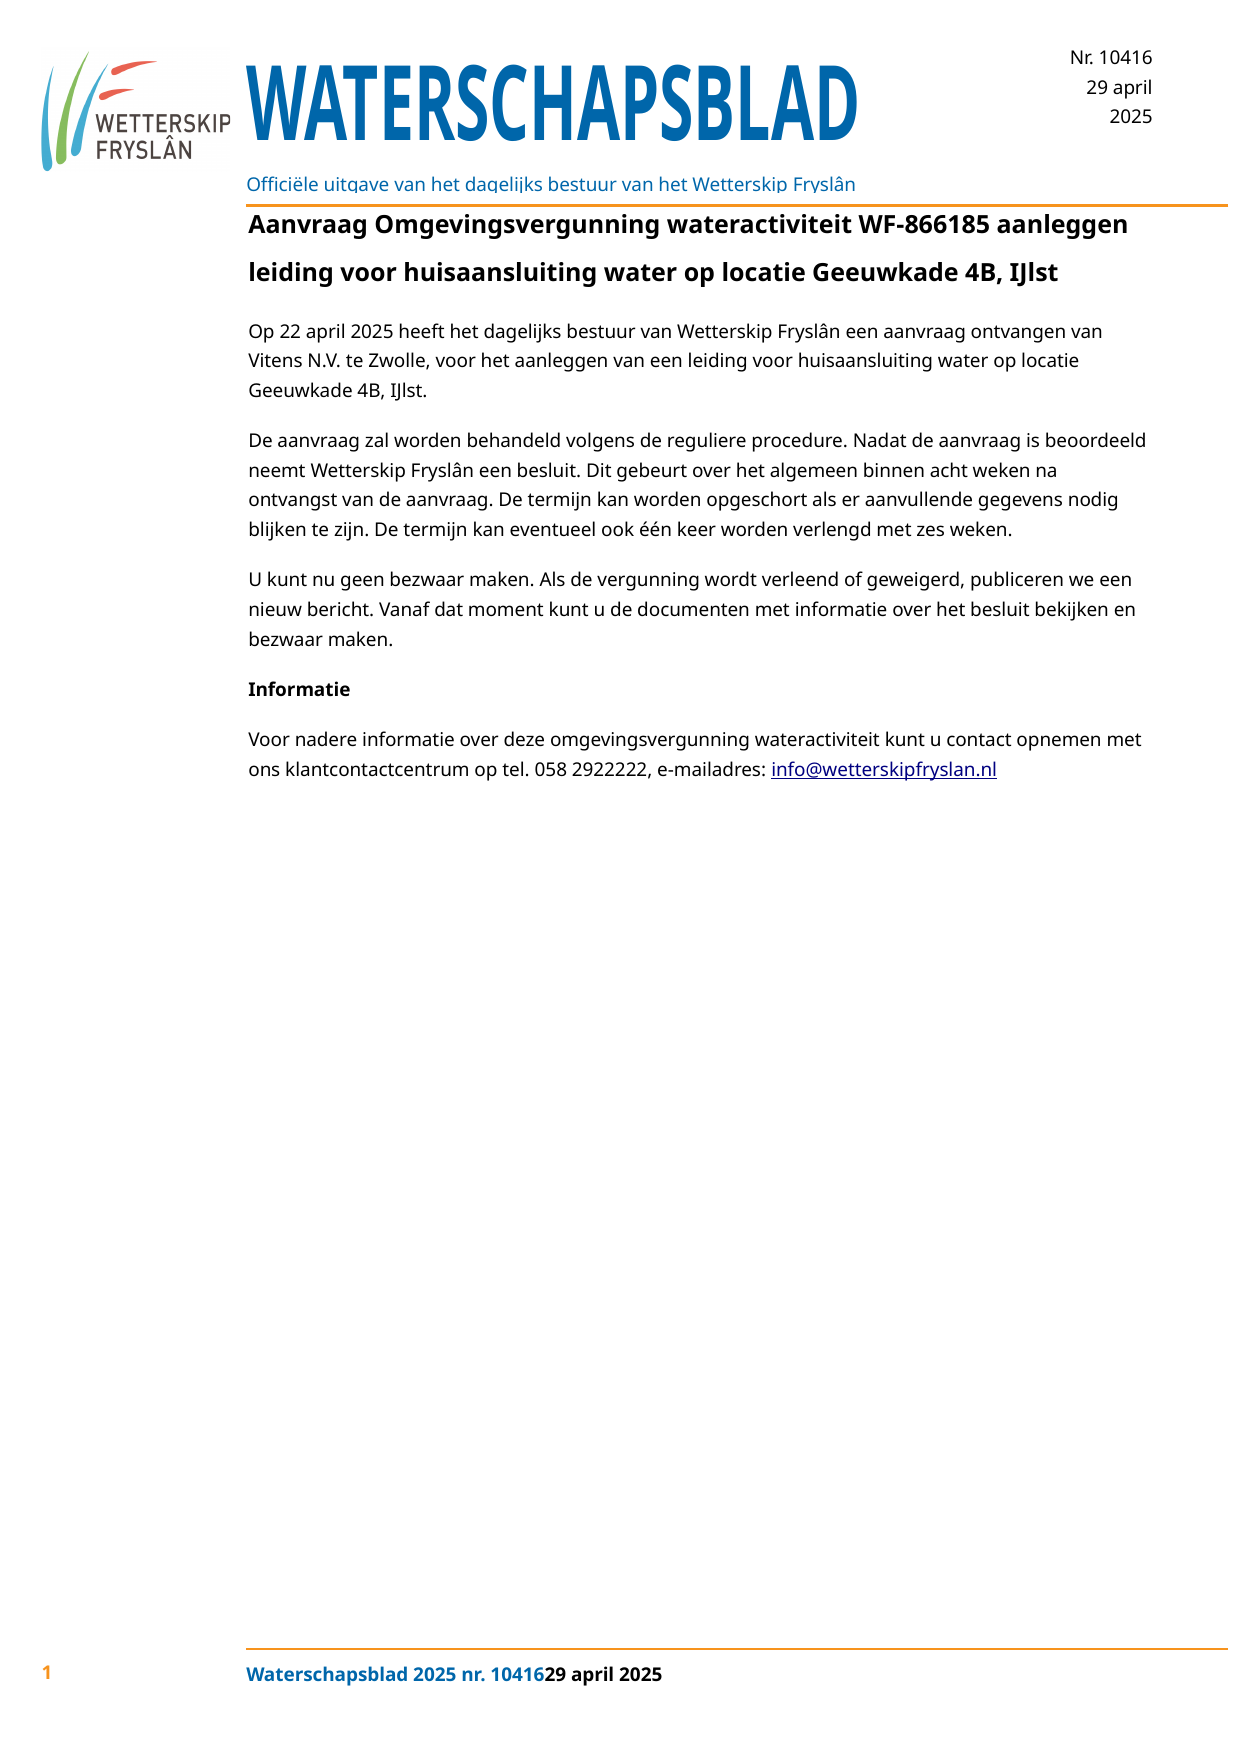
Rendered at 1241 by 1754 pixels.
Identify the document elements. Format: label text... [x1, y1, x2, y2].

text Voor nadere informatie over deze omgevingsvergunning wateractiviteit kunt u contact opnemen met ons klantcontactcentrum op tel. 058 2922222, e-mailadres: info@wetterskipfryslan.nl [248, 727, 1152, 782]
text Informatie [248, 676, 1152, 702]
text U kunt nu geen bezwaar maken. Als de vergunning wordt verleend of geweigerd, publiceren we een nieuw bericht. Vanaf dat moment kunt u de documenten met informatie over het besluit bekijken en bezwaar maken. [248, 567, 1152, 652]
text Op 22 april 2025 heeft het dagelijks bestuur van Wetterskip Fryslân een aanvraag ontvangen van Vitens N.V. te Zwolle, voor het aanleggen van een leiding voor huisaansluiting water op locatie Geeuwkade 4B, IJlst. [248, 318, 1152, 403]
text Aanvraag Omgevingsvergunning wateractiviteit WF-866185 aanleggen leiding voor huisaansluiting water op locatie Geeuwkade 4B, IJlst [248, 207, 1152, 288]
picture [41, 47, 231, 172]
text De aanvraag zal worden behandeld volgens de reguliere procedure. Nadat de aanvraag is beoordeeld neemt Wetterskip Fryslân een besluit. Dit gebeurt over het algemeen binnen acht weken na ontvangst van de aanvraag. De termijn kan worden opgeschort als er aanvullende gegevens nodig blijken te zijn. De termijn kan eventueel ook één keer worden verlengd met zes weken. [248, 427, 1152, 542]
